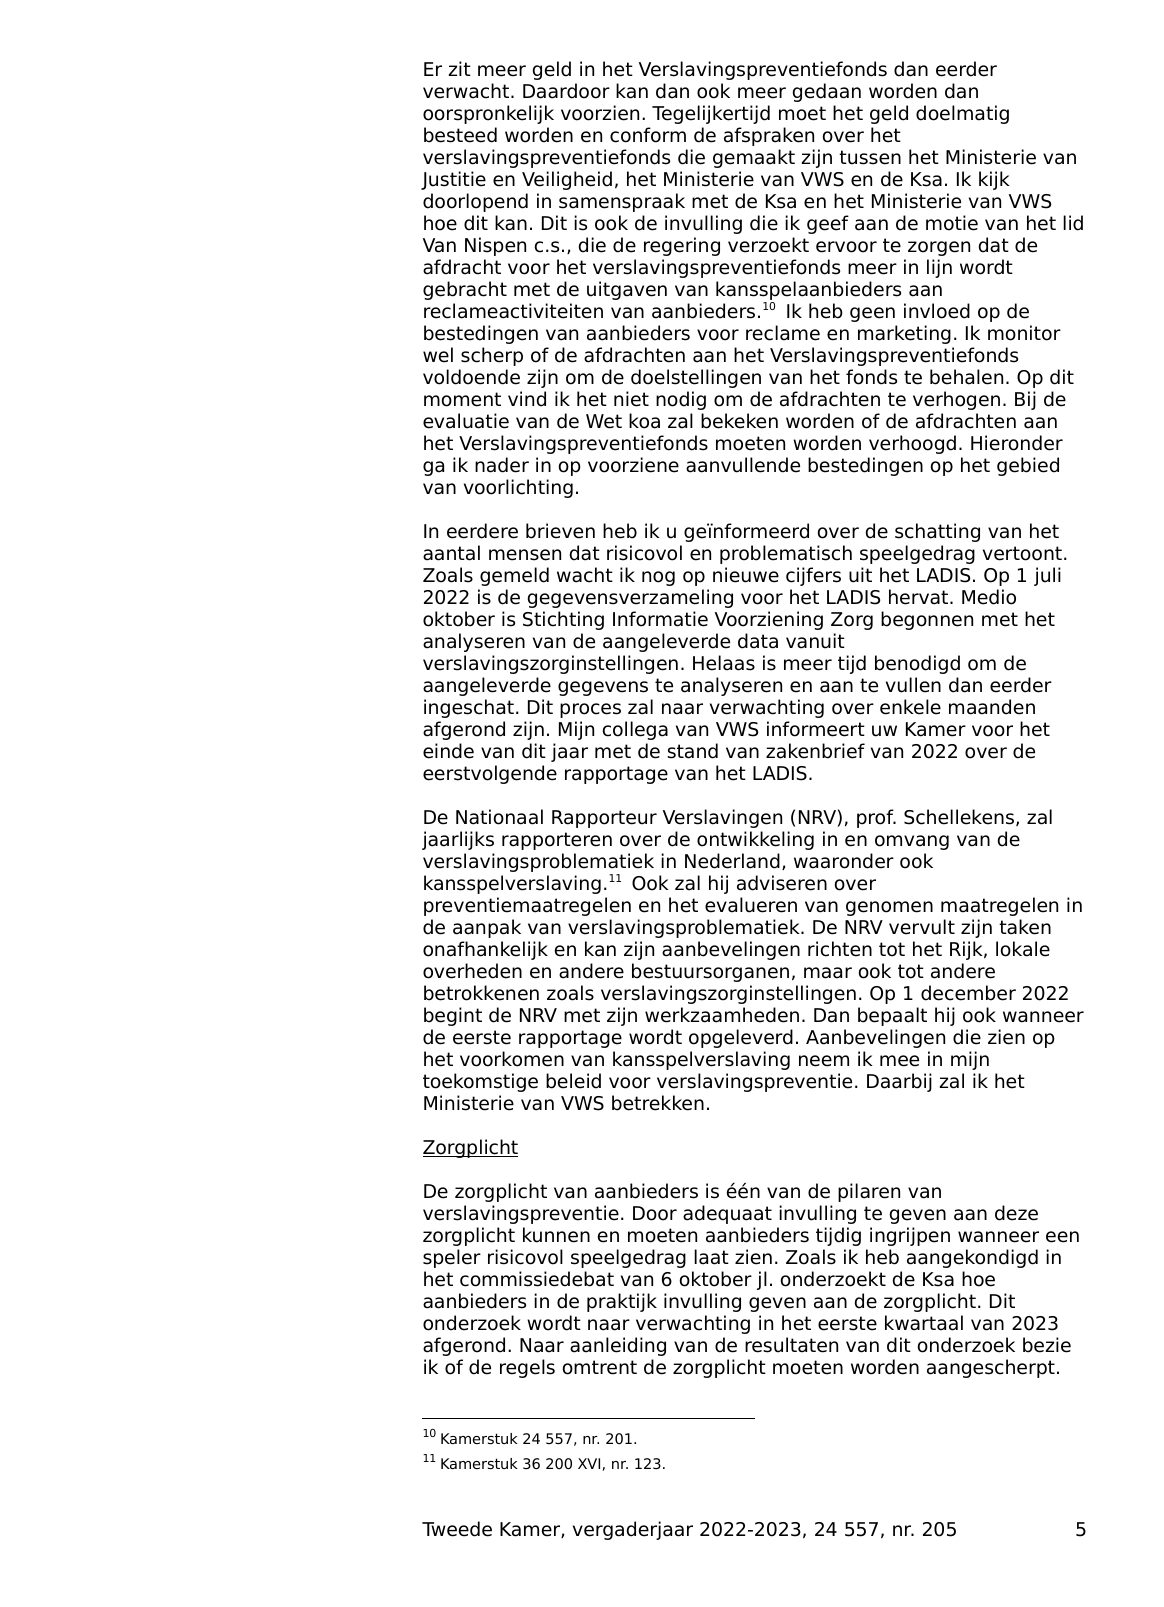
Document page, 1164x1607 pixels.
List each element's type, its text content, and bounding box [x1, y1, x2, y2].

text De Nationaal Rapporteur Verslavingen (NRV), prof. Schellekens, zal jaarlijks rapporteren over de ontwikkeling in en omvang van de verslavingsproblematiek in Nederland, waaronder ook kansspelverslaving. Ook zal hij adviseren over preventiemaatregelen en het evalueren van genomen maatregelen in de aanpak van verslavingsproblematiek. De NRV vervult zijn taken onafhankelijk en kan zijn aanbevelingen richten tot het Rijk, lokale overheden en andere bestuursorganen, maar ook tot andere betrokkenen zoals verslavingszorginstellingen. Op 1 december 2022 begint de NRV met zijn werkzaamheden. Dan bepaalt hij ook wanneer de eerste rapportage wordt opgeleverd. Aanbevelingen die zien op het voorkomen van kansspelverslaving neem ik mee in mijn toekomstige beleid voor verslavingspreventie. Daarbij zal ik het Ministerie van VWS betrekken. [422, 807, 1087, 1114]
subtitle Zorgplicht [422, 1137, 1087, 1159]
text Kamerstuk 24 557, nr. 201. [422, 1427, 1087, 1449]
text Kamerstuk 36 200 XVI, nr. 123. [422, 1452, 1087, 1474]
text De zorgplicht van aanbieders is één van de pilaren van verslavingspreventie. Door adequaat invulling te geven aan deze zorgplicht kunnen en moeten aanbieders tijdig ingrijpen wanneer een speler risicovol speelgedrag laat zien. Zoals ik heb aangekondigd in het commissiedebat van 6 oktober jl. onderzoekt de Ksa hoe aanbieders in de praktijk invulling geven aan de zorgplicht. Dit onderzoek wordt naar verwachting in het eerste kwartaal van 2023 afgerond. Naar aanleiding van de resultaten van dit onderzoek bezie ik of de regels omtrent de zorgplicht moeten worden aangescherpt. [422, 1181, 1087, 1379]
text In eerdere brieven heb ik u geïnformeerd over de schatting van het aantal mensen dat risicovol en problematisch speelgedrag vertoont. Zoals gemeld wacht ik nog op nieuwe cijfers uit het LADIS. Op 1 juli 2022 is de gegevensverzameling voor het LADIS hervat. Medio oktober is Stichting Informatie Voorziening Zorg begonnen met het analyseren van de aangeleverde data vanuit verslavingszorginstellingen. Helaas is meer tijd benodigd om de aangeleverde gegevens te analyseren en aan te vullen dan eerder ingeschat. Dit proces zal naar verwachting over enkele maanden afgerond zijn. Mijn collega van VWS informeert uw Kamer voor het einde van dit jaar met de stand van zakenbrief van 2022 over de eerstvolgende rapportage van het LADIS. [422, 521, 1087, 784]
text Er zit meer geld in het Verslavingspreventiefonds dan eerder verwacht. Daardoor kan dan ook meer gedaan worden dan oorspronkelijk voorzien. Tegelijkertijd moet het geld doelmatig besteed worden en conform de afspraken over het verslavingspreventiefonds die gemaakt zijn tussen het Ministerie van Justitie en Veiligheid, het Ministerie van VWS en de Ksa. Ik kijk doorlopend in samenspraak met de Ksa en het Ministerie van VWS hoe dit kan. Dit is ook de invulling die ik geef aan de motie van het lid Van Nispen c.s., die de regering verzoekt ervoor te zorgen dat de afdracht voor het verslavingspreventiefonds meer in lijn wordt gebracht met de uitgaven van kansspelaanbieders aan reclameactiviteiten van aanbieders. Ik heb geen invloed op de bestedingen van aanbieders voor reclame en marketing. Ik monitor wel scherp of de afdrachten aan het Verslavingspreventiefonds voldoende zijn om de doelstellingen van het fonds te behalen. Op dit moment vind ik het niet nodig om de afdrachten te verhogen. Bij de evaluatie van de Wet koa zal bekeken worden of de afdrachten aan het Verslavingspreventiefonds moeten worden verhoogd. Hieronder ga ik nader in op voorziene aanvullende bestedingen op het gebied van voorlichting. [422, 59, 1087, 499]
